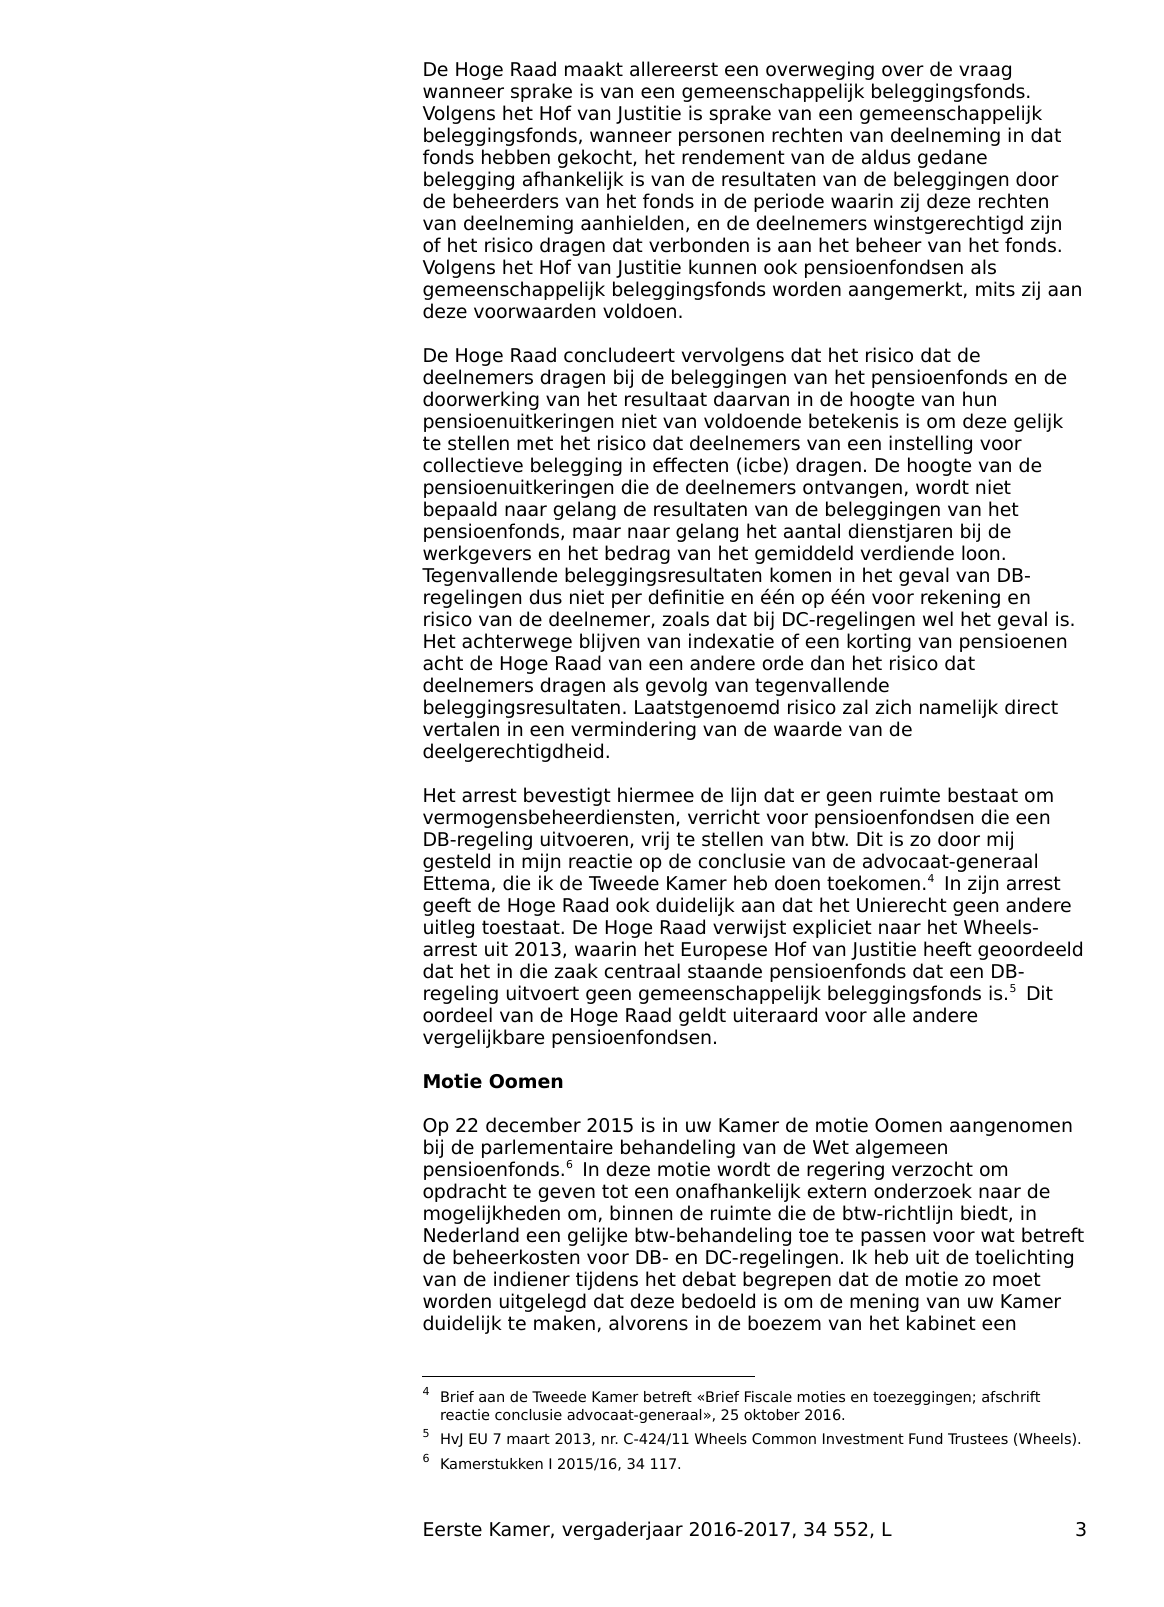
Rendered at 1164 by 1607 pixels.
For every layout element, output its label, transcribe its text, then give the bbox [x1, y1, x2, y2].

text De Hoge Raad concludeert vervolgens dat het risico dat de deelnemers dragen bij de beleggingen van het pensioenfonds en de doorwerking van het resultaat daarvan in de hoogte van hun pensioenuitkeringen niet van voldoende betekenis is om deze gelijk te stellen met het risico dat deelnemers van een instelling voor collectieve belegging in effecten (icbe) dragen. De hoogte van de pensioenuitkeringen die de deelnemers ontvangen, wordt niet bepaald naar gelang de resultaten van de beleggingen van het pensioenfonds, maar naar gelang het aantal dienstjaren bij de werkgevers en het bedrag van het gemiddeld verdiende loon. Tegenvallende beleggingsresultaten komen in het geval van DB-regelingen dus niet per definitie en één op één voor rekening en risico van de deelnemer, zoals dat bij DC-regelingen wel het geval is. Het achterwege blijven van indexatie of een korting van pensioenen acht de Hoge Raad van een andere orde dan het risico dat deelnemers dragen als gevolg van tegenvallende beleggingsresultaten. Laatstgenoemd risico zal zich namelijk direct vertalen in een vermindering van de waarde van de deelgerechtigdheid. [422, 345, 1087, 763]
text Op 22 december 2015 is in uw Kamer de motie Oomen aangenomen bij de parlementaire behandeling van de Wet algemeen pensioenfonds. In deze motie wordt de regering verzocht om opdracht te geven tot een onafhankelijk extern onderzoek naar de mogelijkheden om, binnen de ruimte die de btw-richtlijn biedt, in Nederland een gelijke btw-behandeling toe te passen voor wat betreft de beheerkosten voor DB- en DC-regelingen. Ik heb uit de toelichting van de indiener tijdens het debat begrepen dat de motie zo moet worden uitgelegd dat deze bedoeld is om de mening van uw Kamer duidelijk te maken, alvorens in de boezem van het kabinet een [422, 1115, 1087, 1335]
text Kamerstukken I 2015/16, 34 117. [422, 1452, 1087, 1474]
text Het arrest bevestigt hiermee de lijn dat er geen ruimte bestaat om vermogensbeheerdiensten, verricht voor pensioenfondsen die een DB-regeling uitvoeren, vrij te stellen van btw. Dit is zo door mij gesteld in mijn reactie op de conclusie van de advocaat-generaal Ettema, die ik de Tweede Kamer heb doen toekomen. In zijn arrest geeft de Hoge Raad ook duidelijk aan dat het Unierecht geen andere uitleg toestaat. De Hoge Raad verwijst expliciet naar het Wheels-arrest uit 2013, waarin het Europese Hof van Justitie heeft geoordeeld dat het in die zaak centraal staande pensioenfonds dat een DB-regeling uitvoert geen gemeenschappelijk beleggingsfonds is. Dit oordeel van de Hoge Raad geldt uiteraard voor alle andere vergelijkbare pensioenfondsen. [422, 785, 1087, 1048]
text De Hoge Raad maakt allereerst een overweging over de vraag wanneer sprake is van een gemeenschappelijk beleggingsfonds. Volgens het Hof van Justitie is sprake van een gemeenschappelijk beleggingsfonds, wanneer personen rechten van deelneming in dat fonds hebben gekocht, het rendement van de aldus gedane belegging afhankelijk is van de resultaten van de beleggingen door de beheerders van het fonds in de periode waarin zij deze rechten van deelneming aanhielden, en de deelnemers winstgerechtigd zijn of het risico dragen dat verbonden is aan het beheer van het fonds. Volgens het Hof van Justitie kunnen ook pensioenfondsen als gemeenschappelijk beleggingsfonds worden aangemerkt, mits zij aan deze voorwaarden voldoen. [422, 59, 1087, 323]
text Brief aan de Tweede Kamer betreft «Brief Fiscale moties en toezeggingen; afschrift reactie conclusie advocaat-generaal», 25 oktober 2016. [422, 1385, 1087, 1424]
subtitle Motie Oomen [422, 1071, 1087, 1093]
text HvJ EU 7 maart 2013, nr. C-424/11 Wheels Common Investment Fund Trustees (Wheels). [422, 1427, 1087, 1449]
